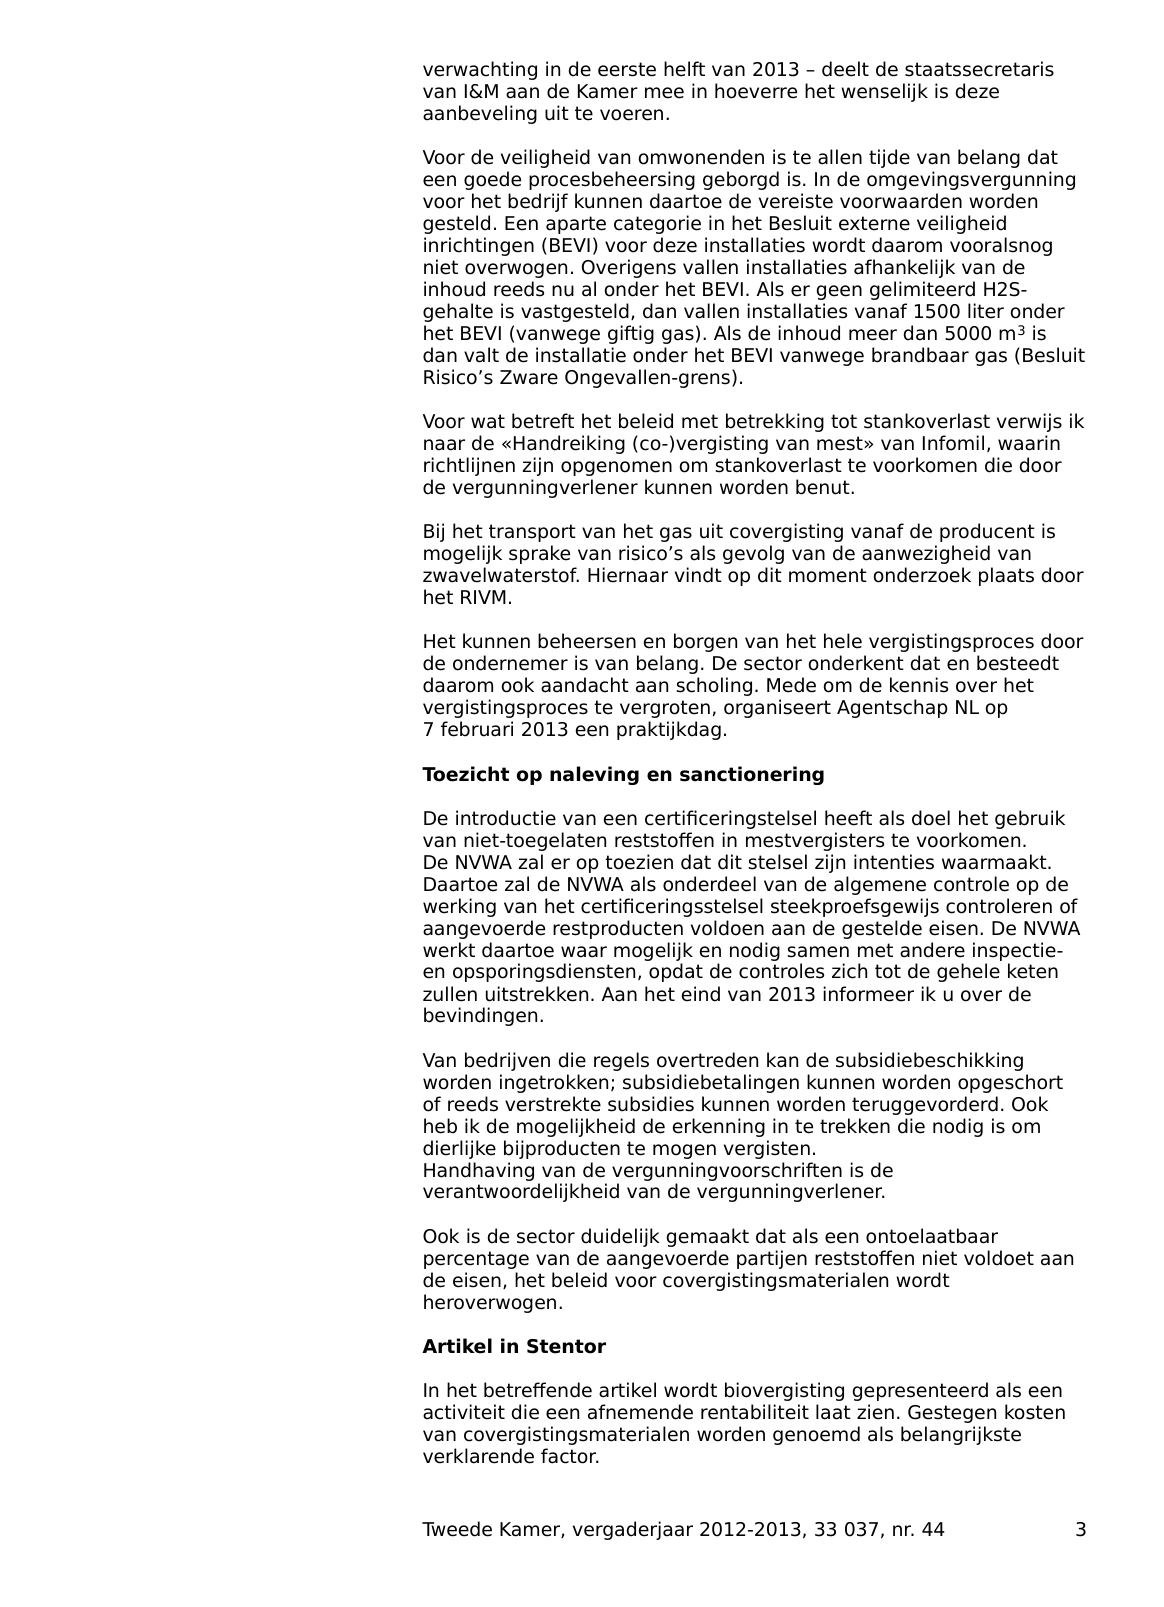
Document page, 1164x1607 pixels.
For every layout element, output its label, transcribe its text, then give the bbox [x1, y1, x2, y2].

text De NVWA zal er op toezien dat dit stelsel zijn intenties waarmaakt. Daartoe zal de NVWA als onderdeel van de algemene controle op de werking van het certificeringsstelsel steekproefsgewijs controleren of aangevoerde restproducten voldoen aan de gestelde eisen. De NVWA werkt daartoe waar mogelijk en nodig samen met andere inspectie- en opsporingsdiensten, opdat de controles zich tot de gehele keten zullen uitstrekken. Aan het eind van 2013 informeer ik u over de bevindingen. [422, 852, 1087, 1027]
text Handhaving van de vergunningvoorschriften is de verantwoordelijkheid van de vergunningverlener. [422, 1159, 1087, 1203]
text Voor wat betreft het beleid met betrekking tot stankoverlast verwijs ik naar de «Handreiking (co-)vergisting van mest» van Infomil, waarin richtlijnen zijn opgenomen om stankoverlast te voorkomen die door de vergunningverlener kunnen worden benut. [422, 411, 1087, 499]
subtitle Toezicht op naleving en sanctionering [422, 763, 1087, 785]
text Bij het transport van het gas uit covergisting vanaf de producent is mogelijk sprake van risico’s als gevolg van de aanwezigheid van zwavelwaterstof. Hiernaar vindt op dit moment onderzoek plaats door het RIVM. [422, 521, 1087, 609]
text Voor de veiligheid van omwonenden is te allen tijde van belang dat een goede procesbeheersing geborgd is. In de omgevingsvergunning voor het bedrijf kunnen daartoe de vereiste voorwaarden worden gesteld. Een aparte categorie in het Besluit externe veiligheid inrichtingen (BEVI) voor deze installaties wordt daarom vooralsnog niet overwogen. Overigens vallen installaties afhankelijk van de inhoud reeds nu al onder het BEVI. Als er geen gelimiteerd H2S-gehalte is vastgesteld, dan vallen installaties vanaf 1500 liter onder het BEVI (vanwege giftig gas). Als de inhoud meer dan 5000 m3 is dan valt de installatie onder het BEVI vanwege brandbaar gas (Besluit Risico’s Zware Ongevallen-grens). [422, 147, 1087, 389]
subtitle Artikel in Stentor [422, 1336, 1087, 1358]
text verwachting in de eerste helft van 2013 – deelt de staatssecretaris van I&M aan de Kamer mee in hoeverre het wenselijk is deze aanbeveling uit te voeren. [422, 59, 1087, 125]
text In het betreffende artikel wordt biovergisting gepresenteerd als een activiteit die een afnemende rentabiliteit laat zien. Gestegen kosten van covergistingsmaterialen worden genoemd als belangrijkste verklarende factor. [422, 1380, 1087, 1468]
text Het kunnen beheersen en borgen van het hele vergistingsproces door de ondernemer is van belang. De sector onderkent dat en besteedt daarom ook aandacht aan scholing. Mede om de kennis over het vergistingsproces te vergroten, organiseert Agentschap NL op 7 februari 2013 een praktijkdag. [422, 631, 1087, 741]
text De introductie van een certificeringstelsel heeft als doel het gebruik van niet-toegelaten reststoffen in mestvergisters te voorkomen. [422, 808, 1087, 852]
text Van bedrijven die regels overtreden kan de subsidiebeschikking worden ingetrokken; subsidiebetalingen kunnen worden opgeschort of reeds verstrekte subsidies kunnen worden teruggevorderd. Ook heb ik de mogelijkheid de erkenning in te trekken die nodig is om dierlijke bijproducten te mogen vergisten. [422, 1049, 1087, 1159]
text Ook is de sector duidelijk gemaakt dat als een ontoelaatbaar percentage van de aangevoerde partijen reststoffen niet voldoet aan de eisen, het beleid voor covergistingsmaterialen wordt heroverwogen. [422, 1226, 1087, 1313]
